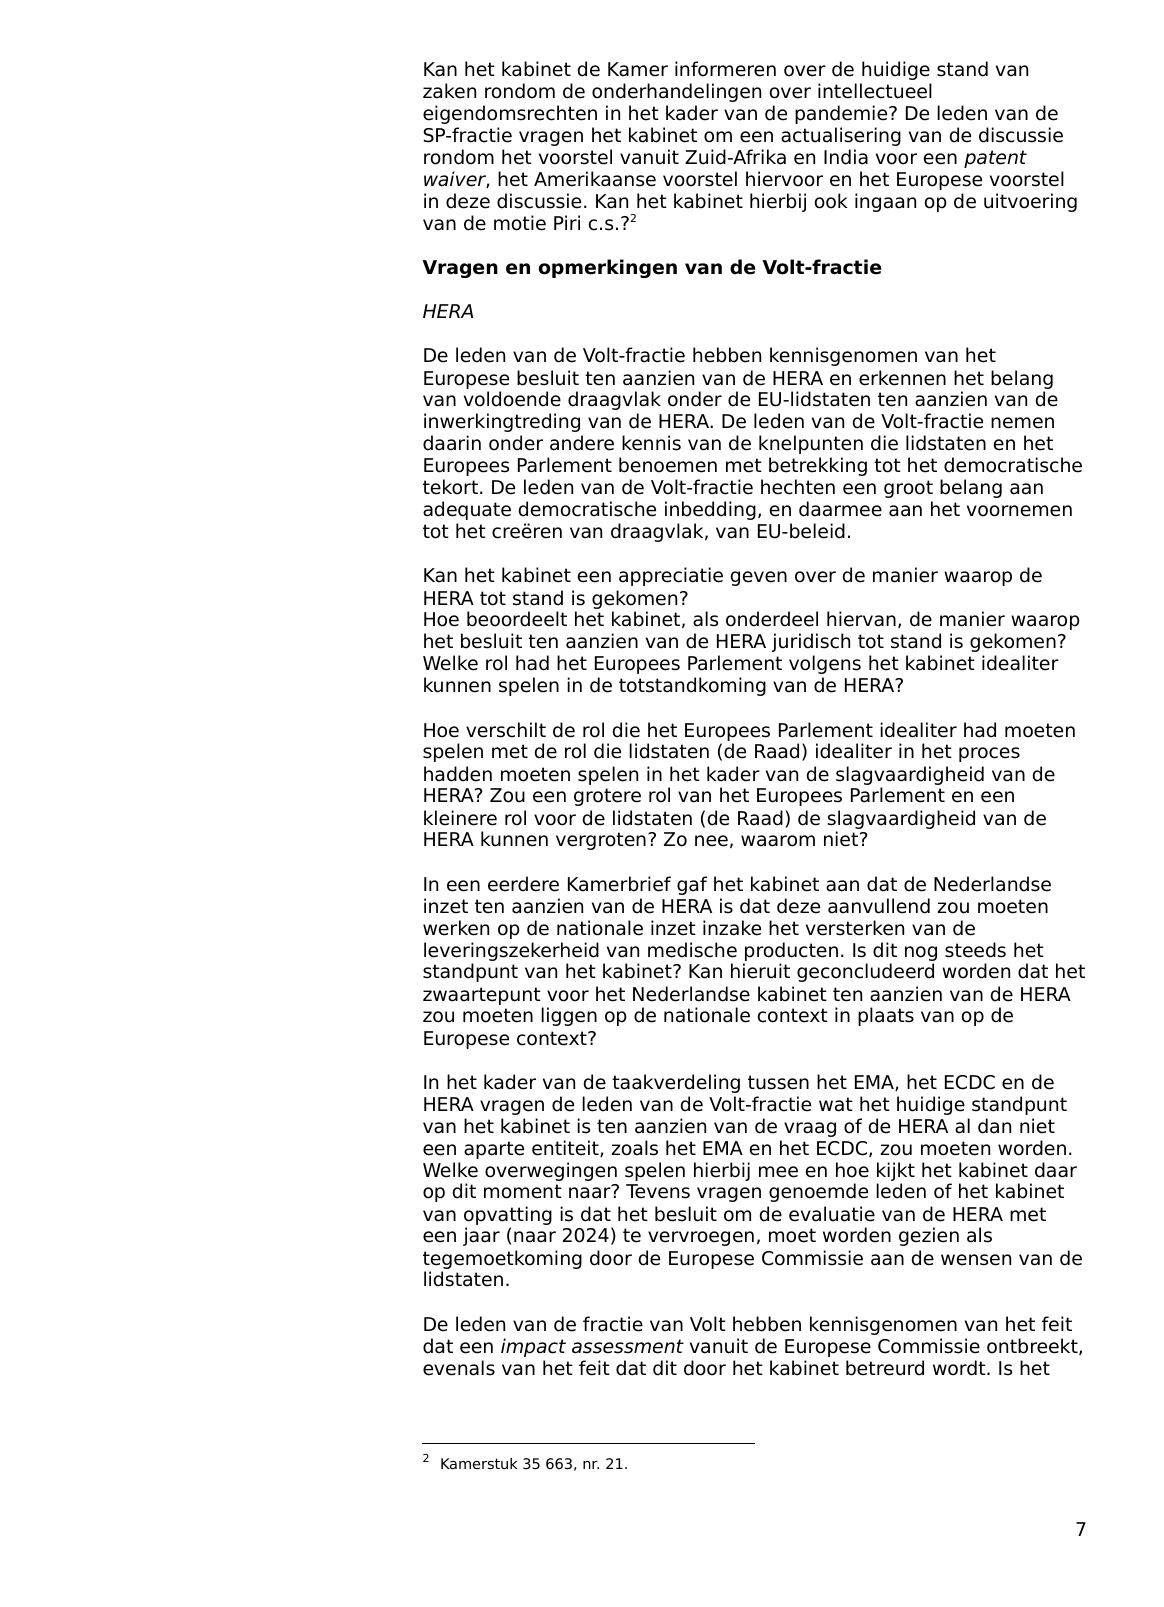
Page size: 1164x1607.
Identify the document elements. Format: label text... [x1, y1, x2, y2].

text Kan het kabinet een appreciatie geven over de manier waarop de HERA tot stand is gekomen? [422, 565, 1087, 609]
subtitle Vragen en opmerkingen van de Volt-fractie [422, 257, 1087, 279]
text In het kader van de taakverdeling tussen het EMA, het ECDC en de HERA vragen de leden van de Volt-fractie wat het huidige standpunt van het kabinet is ten aanzien van de vraag of de HERA al dan niet een aparte entiteit, zoals het EMA en het ECDC, zou moeten worden. Welke overwegingen spelen hierbij mee en hoe kijkt het kabinet daar op dit moment naar? Tevens vragen genoemde leden of het kabinet van opvatting is dat het besluit om de evaluatie van de HERA met een jaar (naar 2024) te vervroegen, moet worden gezien als tegemoetkoming door de Europese Commissie aan de wensen van de lidstaten. [422, 1072, 1087, 1291]
text Kamerstuk 35 663, nr. 21. [422, 1452, 1087, 1474]
text De leden van de Volt-fractie hebben kennisgenomen van het Europese besluit ten aanzien van de HERA en erkennen het belang van voldoende draagvlak onder de EU-lidstaten ten aanzien van de inwerkingtreding van de HERA. De leden van de Volt-fractie nemen daarin onder andere kennis van de knelpunten die lidstaten en het Europees Parlement benoemen met betrekking tot het democratische tekort. De leden van de Volt-fractie hechten een groot belang aan adequate democratische inbedding, en daarmee aan het voornemen tot het creëren van draagvlak, van EU-beleid. [422, 345, 1087, 543]
text Hoe beoordeelt het kabinet, als onderdeel hiervan, de manier waarop het besluit ten aanzien van de HERA juridisch tot stand is gekomen? Welke rol had het Europees Parlement volgens het kabinet idealiter kunnen spelen in de totstandkoming van de HERA? [422, 609, 1087, 697]
text Hoe verschilt de rol die het Europees Parlement idealiter had moeten spelen met de rol die lidstaten (de Raad) idealiter in het proces hadden moeten spelen in het kader van de slagvaardigheid van de HERA? Zou een grotere rol van het Europees Parlement en een kleinere rol voor de lidstaten (de Raad) de slagvaardigheid van de HERA kunnen vergroten? Zo nee, waarom niet? [422, 719, 1087, 851]
text In een eerdere Kamerbrief gaf het kabinet aan dat de Nederlandse inzet ten aanzien van de HERA is dat deze aanvullend zou moeten werken op de nationale inzet inzake het versterken van de leveringszekerheid van medische producten. Is dit nog steeds het standpunt van het kabinet? Kan hieruit geconcludeerd worden dat het zwaartepunt voor het Nederlandse kabinet ten aanzien van de HERA zou moeten liggen op de nationale context in plaats van op de Europese context? [422, 873, 1087, 1049]
subtitle HERA [422, 301, 1087, 323]
text Kan het kabinet de Kamer informeren over de huidige stand van zaken rondom de onderhandelingen over intellectueel eigendomsrechten in het kader van de pandemie? De leden van de SP-fractie vragen het kabinet om een actualisering van de discussie rondom het voorstel vanuit Zuid-Afrika en India voor een patent waiver, het Amerikaanse voorstel hiervoor en het Europese voorstel in deze discussie. Kan het kabinet hierbij ook ingaan op de uitvoering van de motie Piri c.s.? [422, 59, 1087, 235]
text De leden van de fractie van Volt hebben kennisgenomen van het feit dat een impact assessment vanuit de Europese Commissie ontbreekt, evenals van het feit dat dit door het kabinet betreurd wordt. Is het [422, 1313, 1087, 1379]
